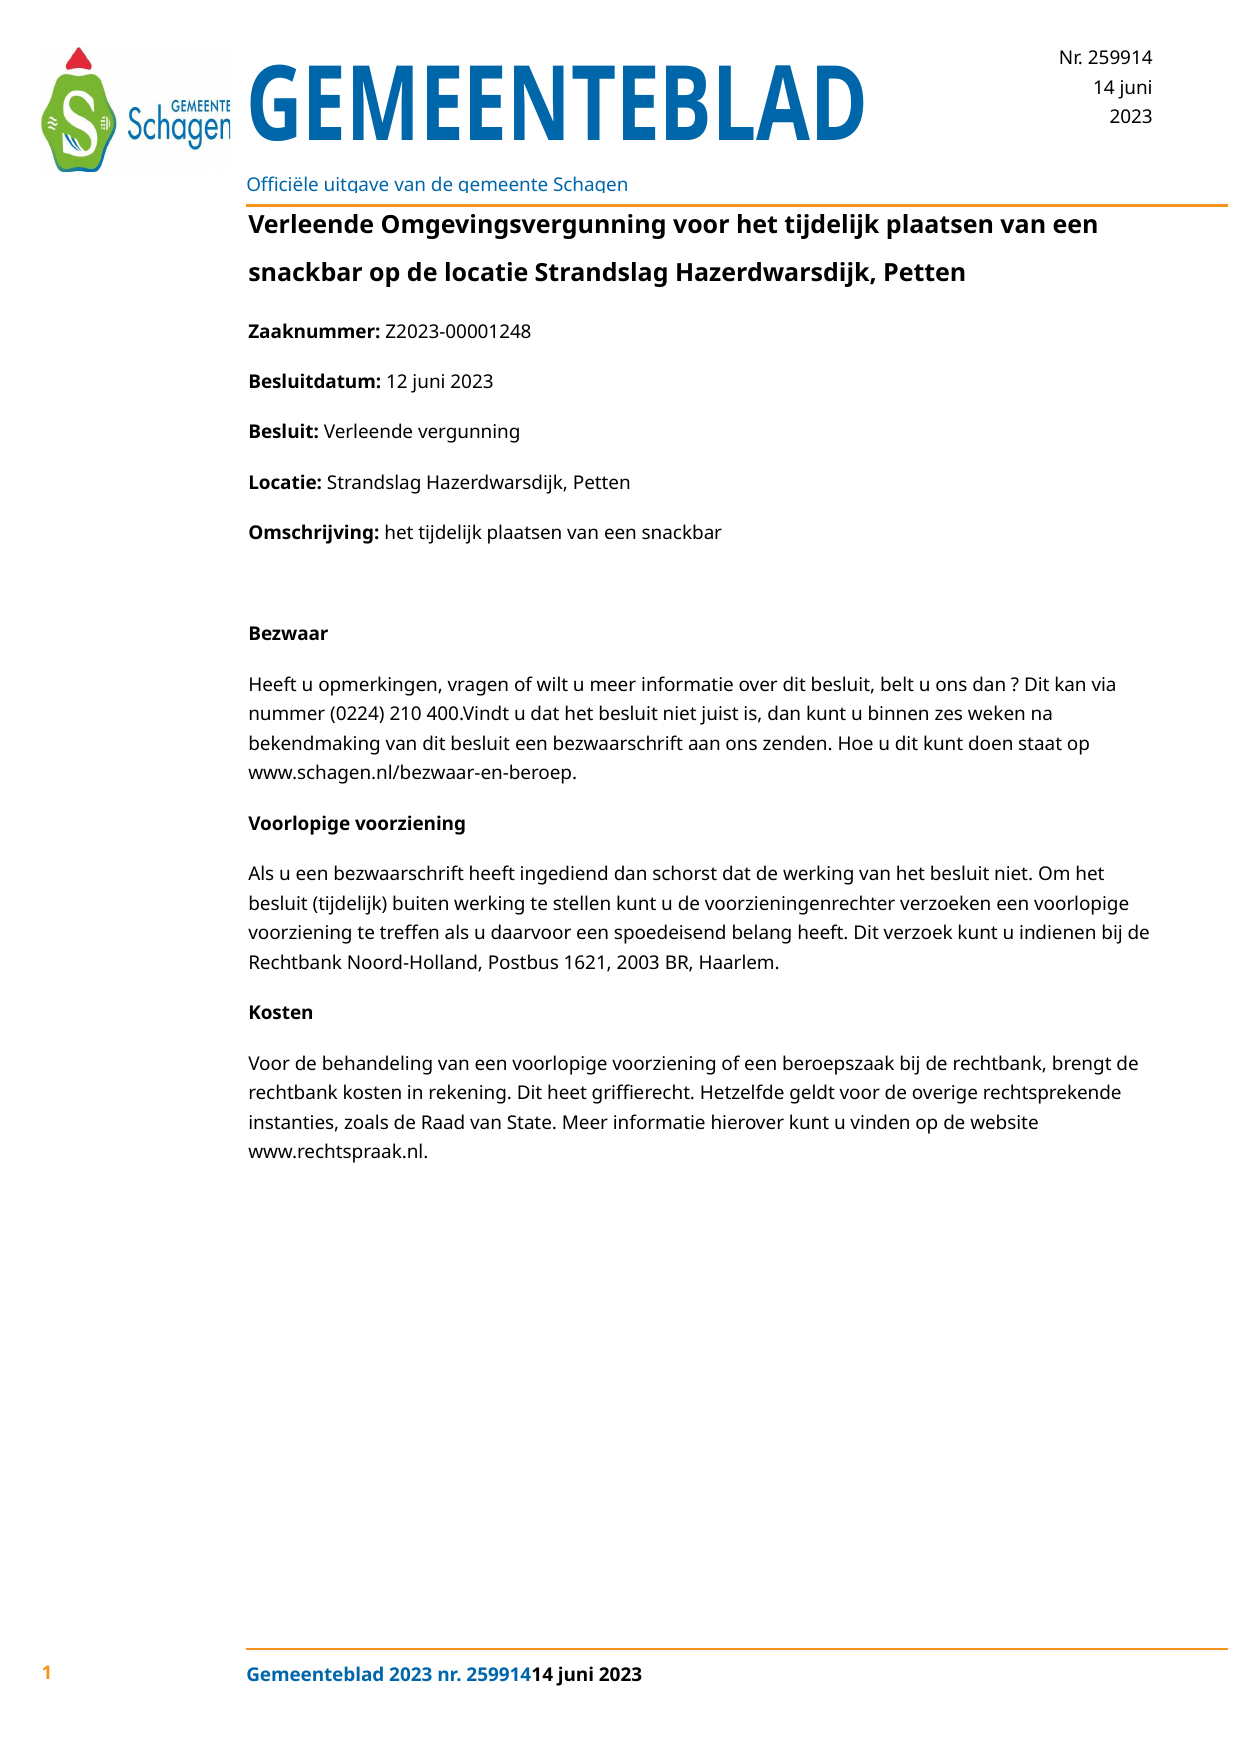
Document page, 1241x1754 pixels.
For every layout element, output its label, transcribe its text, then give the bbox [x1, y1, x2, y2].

text Besluit: Verleende vergunning [248, 419, 1152, 444]
picture [41, 47, 231, 172]
text Voorlopige voorziening [248, 810, 1152, 836]
text Kosten [248, 999, 1152, 1025]
text Verleende Omgevingsvergunning voor het tijdelijk plaatsen van een snackbar op de locatie Strandslag Hazerdwarsdijk, Petten [248, 207, 1152, 288]
text Voor de behandeling van een voorlopige voorziening of een beroepszaak bij de rechtbank, brengt de rechtbank kosten in rekening. Dit heet griffierecht. Hetzelfde geldt voor de overige rechtsprekende instanties, zoals de Raad van State. Meer informatie hierover kunt u vinden op de website www.rechtspraak.nl. [248, 1050, 1152, 1164]
text Besluitdatum: 12 juni 2023 [248, 368, 1152, 394]
text Als u een bezwaarschrift heeft ingediend dan schorst dat de werking van het besluit niet. Om het besluit (tijdelijk) buiten werking te stellen kunt u de voorzieningenrechter verzoeken een voorlopige voorziening te treffen als u daarvoor een spoedeisend belang heeft. Dit verzoek kunt u indienen bij de Rechtbank Noord-Holland, Postbus 1621, 2003 BR, Haarlem. [248, 860, 1152, 975]
text Omschrijving: het tijdelijk plaatsen van een snackbar [248, 519, 1152, 545]
text Locatie: Strandslag Hazerdwarsdijk, Petten [248, 469, 1152, 495]
text Heeft u opmerkingen, vragen of wilt u meer informatie over dit besluit, belt u ons dan ? Dit kan via nummer (0224) 210 400.Vindt u dat het besluit niet juist is, dan kunt u binnen zes weken na bekendmaking van dit besluit een bezwaarschrift aan ons zenden. Hoe u dit kunt doen staat op www.schagen.nl/bezwaar-en-beroep. [248, 671, 1152, 785]
text Bezwaar [248, 620, 1152, 646]
text Zaaknummer: Z2023-00001248 [248, 318, 1152, 344]
